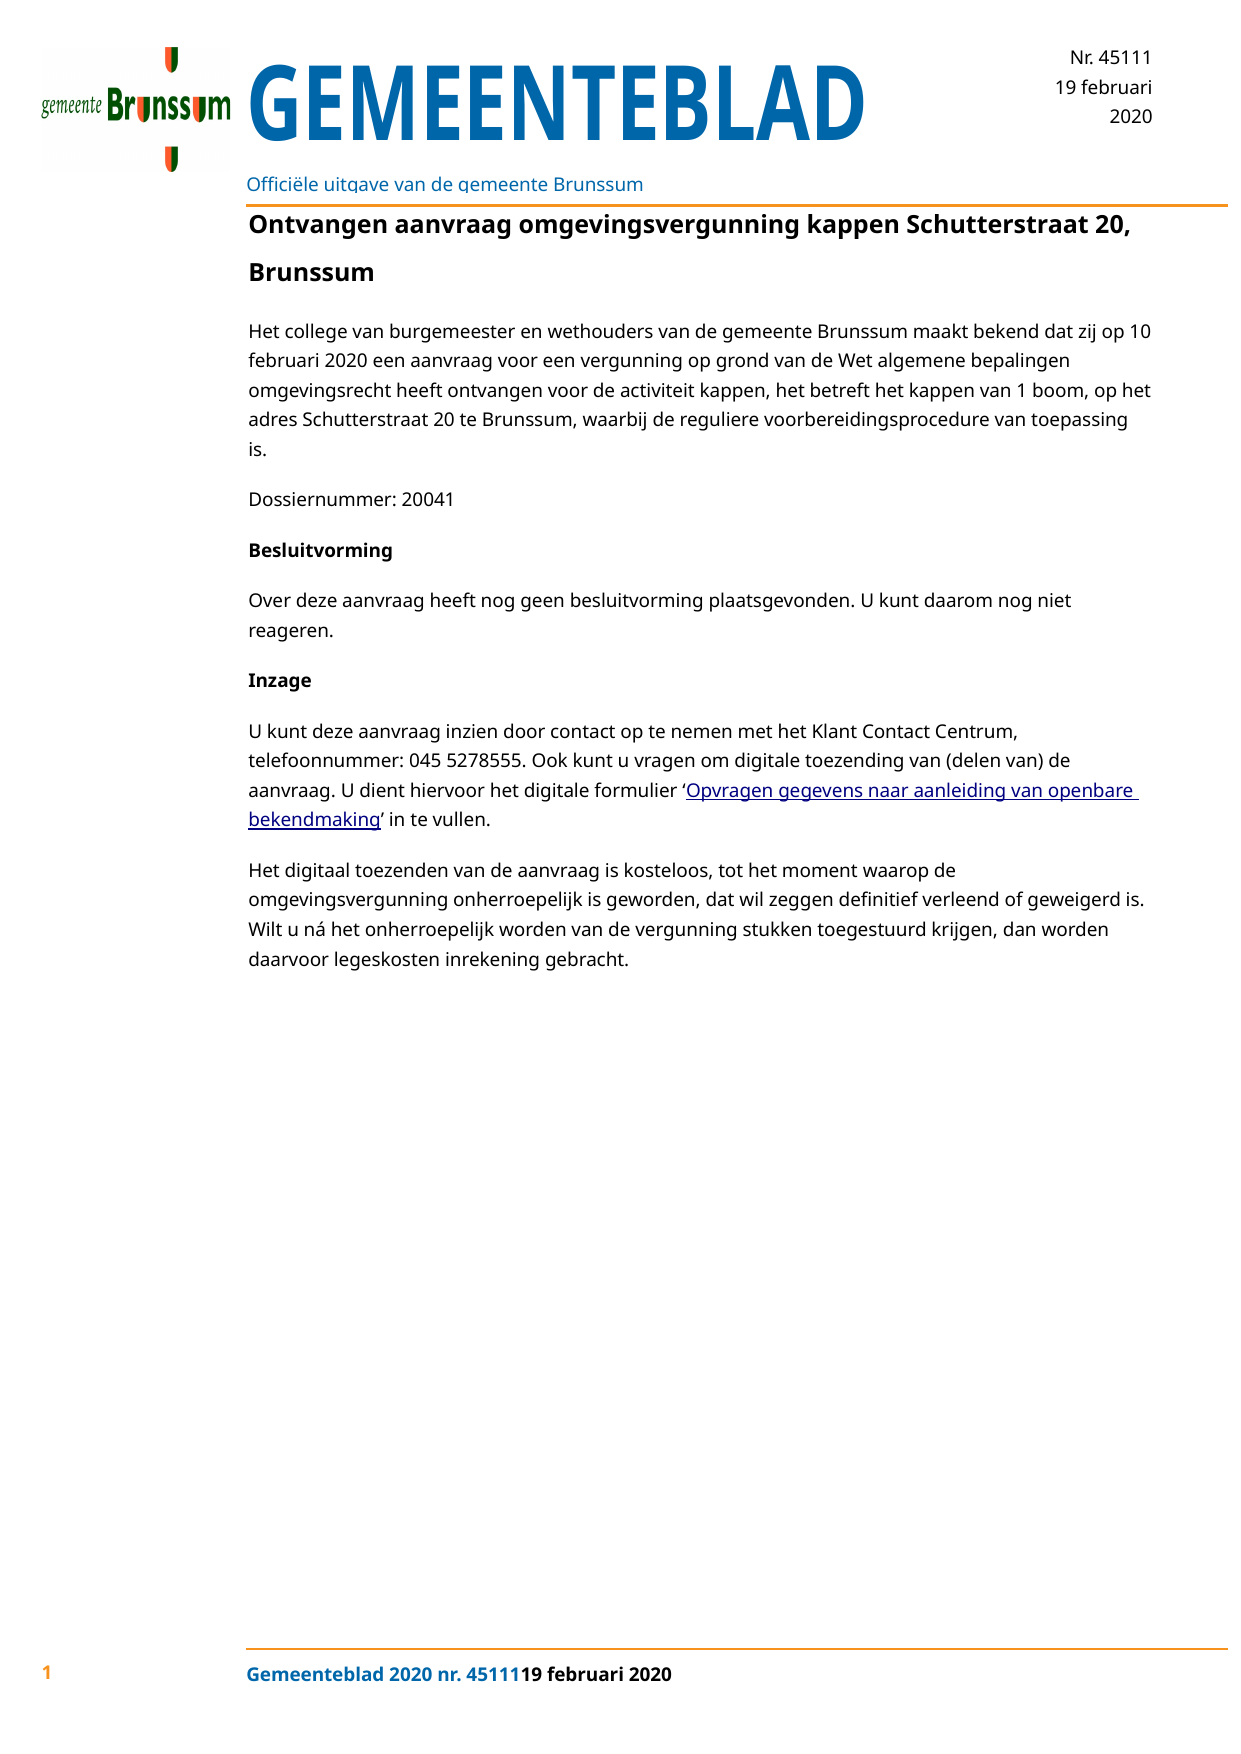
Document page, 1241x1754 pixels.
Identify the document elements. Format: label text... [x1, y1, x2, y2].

text Dossiernummer: 20041 [248, 487, 1152, 512]
text Het digitaal toezenden van de aanvraag is kosteloos, tot het moment waarop de omgevingsvergunning onherroepelijk is geworden, dat wil zeggen definitief verleend of geweigerd is. Wilt u ná het onherroepelijk worden van de vergunning stukken toegestuurd krijgen, dan worden daarvoor legeskosten inrekening gebracht. [248, 857, 1152, 972]
text U kunt deze aanvraag inzien door contact op te nemen met het Klant Contact Centrum, telefoonnummer: 045 5278555. Ook kunt u vragen om digitale toezending van (delen van) de aanvraag. U dient hiervoor het digitale formulier ‘Opvragen gegevens naar aanleiding van openbare bekendmaking’ in te vullen. [248, 718, 1152, 832]
picture [41, 47, 231, 172]
text Besluitvorming [248, 537, 1152, 563]
text Het college van burgemeester en wethouders van de gemeente Brunssum maakt bekend dat zij op 10 februari 2020 een aanvraag voor een vergunning op grond van de Wet algemene bepalingen omgevingsrecht heeft ontvangen voor de activiteit kappen, het betreft het kappen van 1 boom, op het adres Schutterstraat 20 te Brunssum, waarbij de reguliere voorbereidingsprocedure van toepassing is. [248, 318, 1152, 462]
text Over deze aanvraag heeft nog geen besluitvorming plaatsgevonden. U kunt daarom nog niet reageren. [248, 587, 1152, 643]
text Ontvangen aanvraag omgevingsvergunning kappen Schutterstraat 20, Brunssum [248, 207, 1152, 288]
text Inzage [248, 667, 1152, 693]
